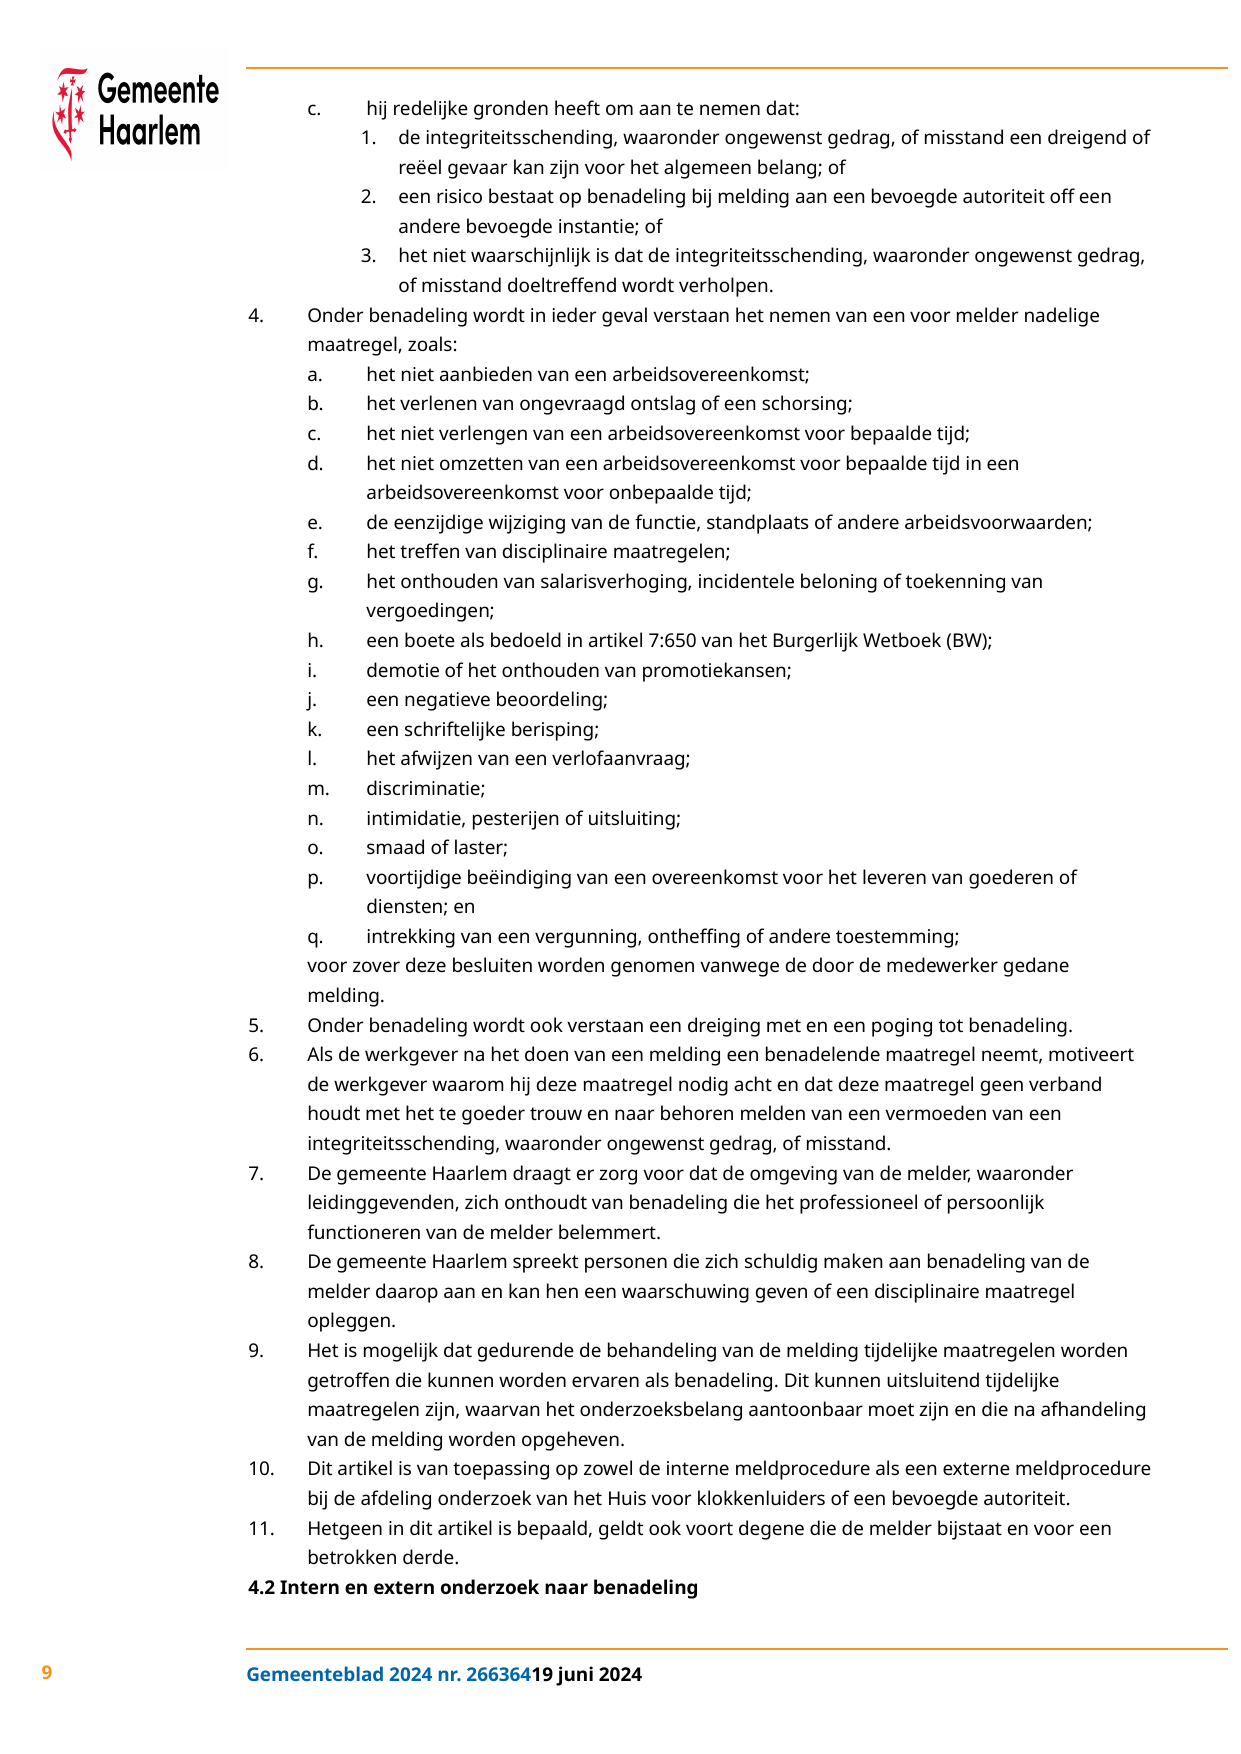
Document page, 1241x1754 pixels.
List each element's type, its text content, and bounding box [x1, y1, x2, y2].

list Als de werkgever na het doen van een melding een benadelende maatregel neemt, motiveert de werkgever waarom hij deze maatregel nodig acht en dat deze maatregel geen verband houdt met het te goeder trouw en naar behoren melden van een vermoeden van een integriteitsschending, waaronder ongewenst gedrag, of misstand. [248, 1041, 1152, 1156]
list het niet aanbieden van een arbeidsovereenkomst; [307, 361, 1152, 387]
list smaad of laster; [307, 834, 1152, 860]
list hij redelijke gronden heeft om aan te nemen dat: [307, 95, 1152, 121]
list voortijdige beëindiging van een overeenkomst voor het leveren van goederen of diensten; en [307, 864, 1152, 919]
list het verlenen van ongevraagd ontslag of een schorsing; [307, 391, 1152, 416]
list voor zover deze besluiten worden genomen vanwege de door de medewerker gedane melding. [248, 953, 1152, 1008]
picture [41, 47, 231, 172]
list Onder benadeling wordt in ieder geval verstaan het nemen van een voor melder nadelige maatregel, zoals: [248, 302, 1152, 357]
list een boete als bedoeld in artikel 7:650 van het Burgerlijk Wetboek (BW); [307, 627, 1152, 653]
list het treffen van disciplinaire maatregelen; [307, 538, 1152, 564]
list intimidatie, pesterijen of uitsluiting; [307, 805, 1152, 831]
list Hetgeen in dit artikel is bepaald, geldt ook voort degene die de melder bijstaat en voor een betrokken derde. [248, 1515, 1152, 1570]
text 4.2 Intern en extern onderzoek naar benadeling [248, 1574, 1152, 1600]
list het niet omzetten van een arbeidsovereenkomst voor bepaalde tijd in een arbeidsovereenkomst voor onbepaalde tijd; [307, 450, 1152, 505]
list het afwijzen van een verlofaanvraag; [307, 746, 1152, 771]
list de eenzijdige wijziging van de functie, standplaats of andere arbeidsvoorwaarden; [307, 509, 1152, 535]
list Onder benadeling wordt ook verstaan een dreiging met en een poging tot benadeling. [248, 1012, 1152, 1038]
list een risico bestaat op benadeling bij melding aan een bevoegde autoriteit off een andere bevoegde instantie; of [361, 183, 1152, 239]
list intrekking van een vergunning, ontheffing of andere toestemming; [307, 923, 1152, 949]
list discriminatie; [307, 775, 1152, 801]
list De gemeente Haarlem spreekt personen die zich schuldig maken aan benadeling van de melder daarop aan en kan hen een waarschuwing geven of een disciplinaire maatregel opleggen. [248, 1248, 1152, 1333]
list demotie of het onthouden van promotiekansen; [307, 657, 1152, 683]
list het niet verlengen van een arbeidsovereenkomst voor bepaalde tijd; [307, 420, 1152, 446]
list De gemeente Haarlem draagt er zorg voor dat de omgeving van de melder, waaronder leidinggevenden, zich onthoudt van benadeling die het professioneel of persoonlijk functioneren van de melder belemmert. [248, 1160, 1152, 1245]
list de integriteitsschending, waaronder ongewenst gedrag, of misstand een dreigend of reëel gevaar kan zijn voor het algemeen belang; of [361, 124, 1152, 180]
list Dit artikel is van toepassing op zowel de interne meldprocedure als een externe meldprocedure bij de afdeling onderzoek van het Huis voor klokkenluiders of een bevoegde autoriteit. [248, 1456, 1152, 1511]
list Het is mogelijk dat gedurende de behandeling van de melding tijdelijke maatregelen worden getroffen die kunnen worden ervaren als benadeling. Dit kunnen uitsluitend tijdelijke maatregelen zijn, waarvan het onderzoeksbelang aantoonbaar moet zijn en die na afhandeling van de melding worden opgeheven. [248, 1337, 1152, 1452]
list het niet waarschijnlijk is dat de integriteitsschending, waaronder ongewenst gedrag, of misstand doeltreffend wordt verholpen. [361, 243, 1152, 298]
list een schriftelijke berisping; [307, 716, 1152, 742]
list het onthouden van salarisverhoging, incidentele beloning of toekenning van vergoedingen; [307, 568, 1152, 623]
list een negatieve beoordeling; [307, 686, 1152, 712]
